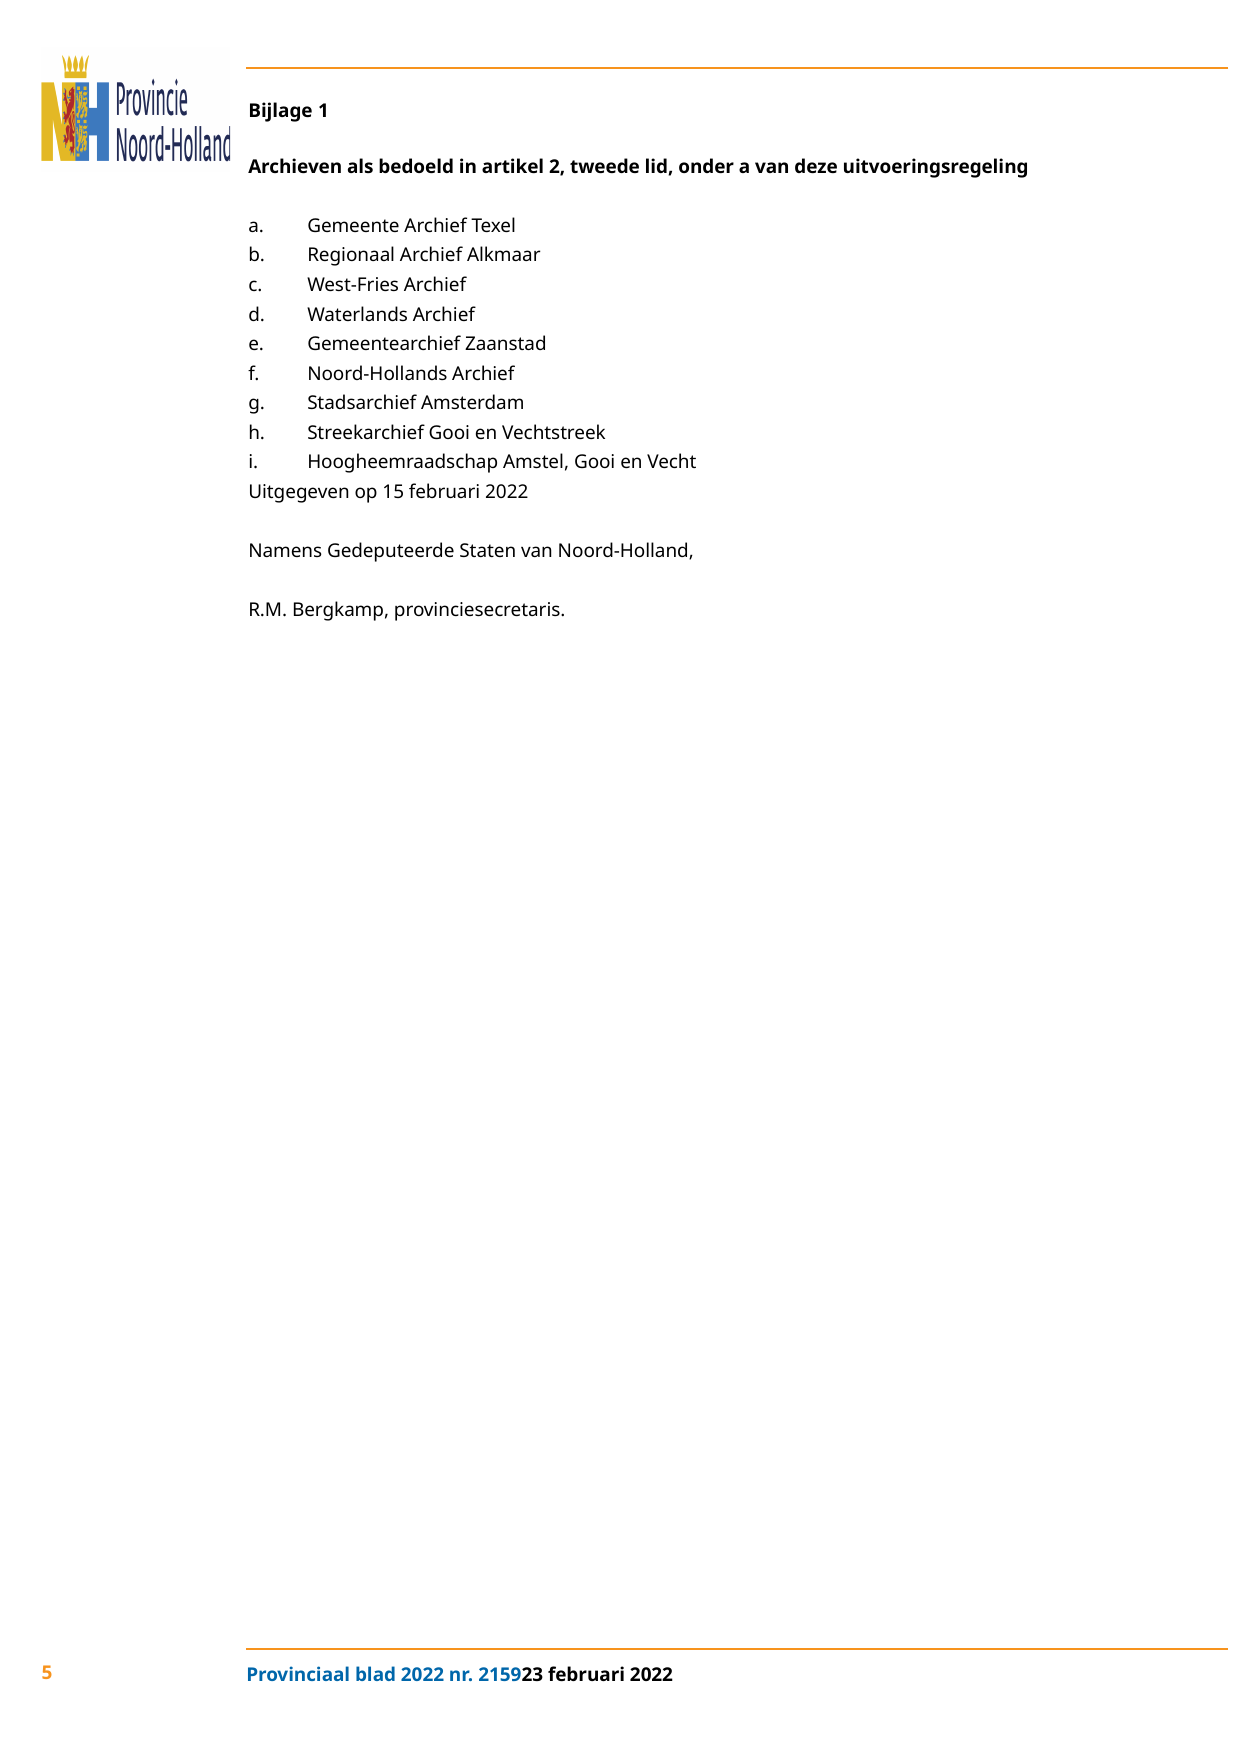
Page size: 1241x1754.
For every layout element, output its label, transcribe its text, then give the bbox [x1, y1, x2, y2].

list Streekarchief Gooi en Vechtstreek [248, 419, 1152, 445]
list Hoogheemraadschap Amstel, Gooi en Vecht [248, 449, 1152, 474]
text Namens Gedeputeerde Staten van Noord-Holland, [248, 537, 1152, 563]
picture [41, 47, 231, 172]
text Archieven als bedoeld in artikel 2, tweede lid, onder a van deze uitvoeringsregeling [248, 153, 1152, 179]
text Bijlage 1 [248, 95, 1152, 123]
list West-Fries Archief [248, 271, 1152, 297]
list Gemeentearchief Zaanstad [248, 330, 1152, 356]
list Waterlands Archief [248, 301, 1152, 327]
list Gemeente Archief Texel [248, 212, 1152, 238]
list Stadsarchief Amsterdam [248, 389, 1152, 415]
text Uitgegeven op 15 februari 2022 [248, 478, 1152, 504]
list Noord-Hollands Archief [248, 360, 1152, 386]
list Regionaal Archief Alkmaar [248, 242, 1152, 267]
text R.M. Bergkamp, provinciesecretaris. [248, 597, 1152, 622]
